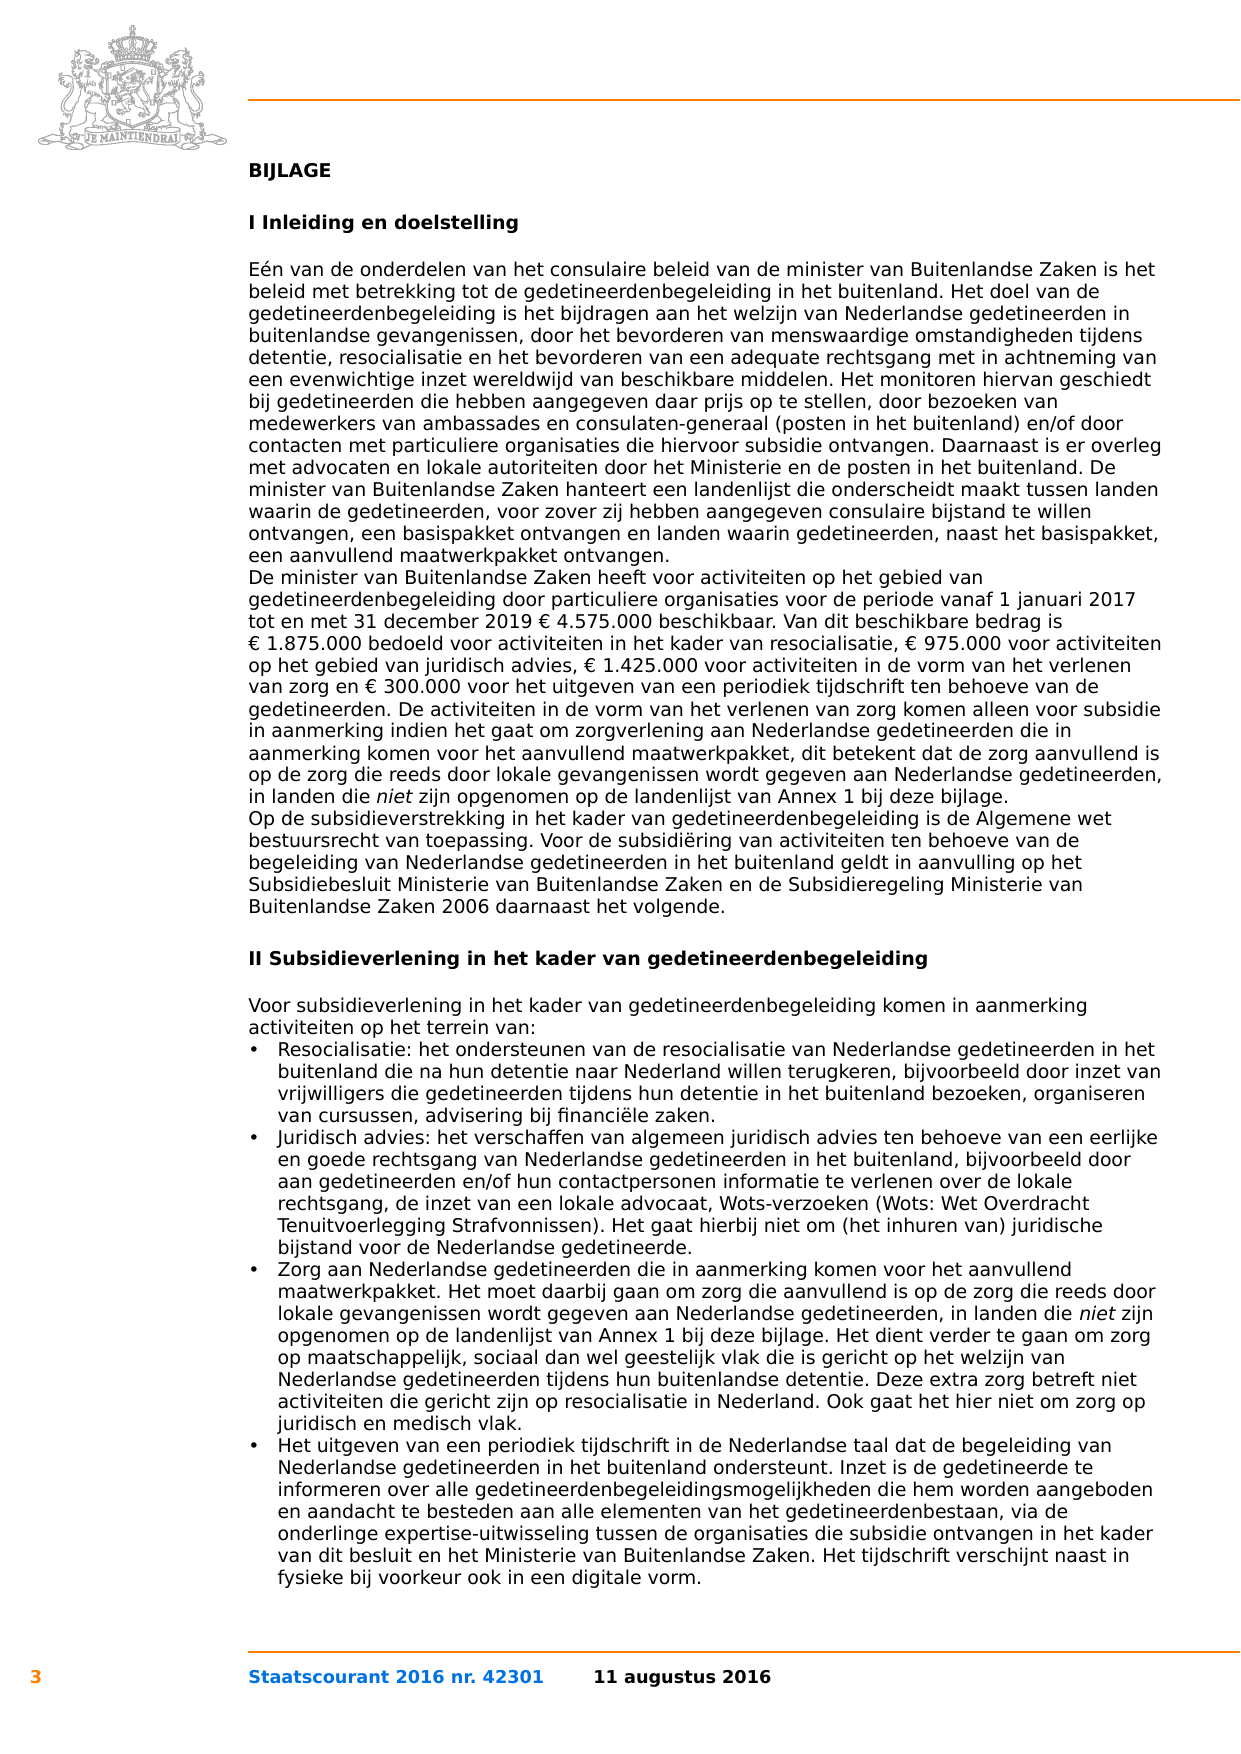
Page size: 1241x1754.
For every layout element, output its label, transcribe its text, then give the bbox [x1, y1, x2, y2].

text Voor subsidieverlening in het kader van gedetineerdenbegeleiding komen in aanmerking activiteiten op het terrein van: [248, 995, 1163, 1039]
picture [38, 25, 227, 150]
text De minister van Buitenlandse Zaken heeft voor activiteiten op het gebied van gedetineerdenbegeleiding door particuliere organisaties voor de periode vanaf 1 januari 2017 tot en met 31 december 2019 € 4.575.000 beschikbaar. Van dit beschikbare bedrag is € 1.875.000 bedoeld voor activiteiten in het kader van resocialisatie, € 975.000 voor activiteiten op het gebied van juridisch advies, € 1.425.000 voor activiteiten in de vorm van het verlenen van zorg en € 300.000 voor het uitgeven van een periodiek tijdschrift ten behoeve van de gedetineerden. De activiteiten in de vorm van het verlenen van zorg komen alleen voor subsidie in aanmerking indien het gaat om zorgverlening aan Nederlandse gedetineerden die in aanmerking komen voor het aanvullend maatwerkpakket, dit betekent dat de zorg aanvullend is op de zorg die reeds door lokale gevangenissen wordt gegeven aan Nederlandse gedetineerden, in landen die niet zijn opgenomen op de landenlijst van Annex 1 bij deze bijlage. [248, 567, 1163, 808]
text • Zorg aan Nederlandse gedetineerden die in aanmerking komen voor het aanvullend maatwerkpakket. Het moet daarbij gaan om zorg die aanvullend is op de zorg die reeds door lokale gevangenissen wordt gegeven aan Nederlandse gedetineerden, in landen die niet zijn opgenomen op de landenlijst van Annex 1 bij deze bijlage. Het dient verder te gaan om zorg op maatschappelijk, sociaal dan wel geestelijk vlak die is gericht op het welzijn van Nederlandse gedetineerden tijdens hun buitenlandse detentie. Deze extra zorg betreft niet activiteiten die gericht zijn op resocialisatie in Nederland. Ook gaat het hier niet om zorg op juridisch en medisch vlak. [248, 1259, 1163, 1435]
text Op de subsidieverstrekking in het kader van gedetineerdenbegeleiding is de Algemene wet bestuursrecht van toepassing. Voor de subsidiëring van activiteiten ten behoeve van de begeleiding van Nederlandse gedetineerden in het buitenland geldt in aanvulling op het Subsidiebesluit Ministerie van Buitenlandse Zaken en de Subsidieregeling Ministerie van Buitenlandse Zaken 2006 daarnaast het volgende. [248, 808, 1163, 918]
subtitle I Inleiding en doelstelling [248, 212, 1163, 234]
subtitle II Subsidieverlening in het kader van gedetineerdenbegeleiding [248, 948, 1163, 970]
text • Juridisch advies: het verschaffen van algemeen juridisch advies ten behoeve van een eerlijke en goede rechtsgang van Nederlandse gedetineerden in het buitenland, bijvoorbeeld door aan gedetineerden en/of hun contactpersonen informatie te verlenen over de lokale rechtsgang, de inzet van een lokale advocaat, Wots-verzoeken (Wots: Wet Overdracht Tenuitvoerlegging Strafvonnissen). Het gaat hierbij niet om (het inhuren van) juridische bijstand voor de Nederlandse gedetineerde. [248, 1127, 1163, 1259]
subtitle BIJLAGE [248, 160, 1163, 182]
text • Het uitgeven van een periodiek tijdschrift in de Nederlandse taal dat de begeleiding van Nederlandse gedetineerden in het buitenland ondersteunt. Inzet is de gedetineerde te informeren over alle gedetineerdenbegeleidingsmogelijkheden die hem worden aangeboden en aandacht te besteden aan alle elementen van het gedetineerdenbestaan, via de onderlinge expertise-uitwisseling tussen de organisaties die subsidie ontvangen in het kader van dit besluit en het Ministerie van Buitenlandse Zaken. Het tijdschrift verschijnt naast in fysieke bij voorkeur ook in een digitale vorm. [248, 1435, 1163, 1589]
text • Resocialisatie: het ondersteunen van de resocialisatie van Nederlandse gedetineerden in het buitenland die na hun detentie naar Nederland willen terugkeren, bijvoorbeeld door inzet van vrijwilligers die gedetineerden tijdens hun detentie in het buitenland bezoeken, organiseren van cursussen, advisering bij financiële zaken. [248, 1039, 1163, 1127]
text Eén van de onderdelen van het consulaire beleid van de minister van Buitenlandse Zaken is het beleid met betrekking tot de gedetineerdenbegeleiding in het buitenland. Het doel van de gedetineerdenbegeleiding is het bijdragen aan het welzijn van Nederlandse gedetineerden in buitenlandse gevangenissen, door het bevorderen van menswaardige omstandigheden tijdens detentie, resocialisatie en het bevorderen van een adequate rechtsgang met in achtneming van een evenwichtige inzet wereldwijd van beschikbare middelen. Het monitoren hiervan geschiedt bij gedetineerden die hebben aangegeven daar prijs op te stellen, door bezoeken van medewerkers van ambassades en consulaten-generaal (posten in het buitenland) en/of door contacten met particuliere organisaties die hiervoor subsidie ontvangen. Daarnaast is er overleg met advocaten en lokale autoriteiten door het Ministerie en de posten in het buitenland. De minister van Buitenlandse Zaken hanteert een landenlijst die onderscheidt maakt tussen landen waarin de gedetineerden, voor zover zij hebben aangegeven consulaire bijstand te willen ontvangen, een basispakket ontvangen en landen waarin gedetineerden, naast het basispakket, een aanvullend maatwerkpakket ontvangen. [248, 259, 1163, 567]
